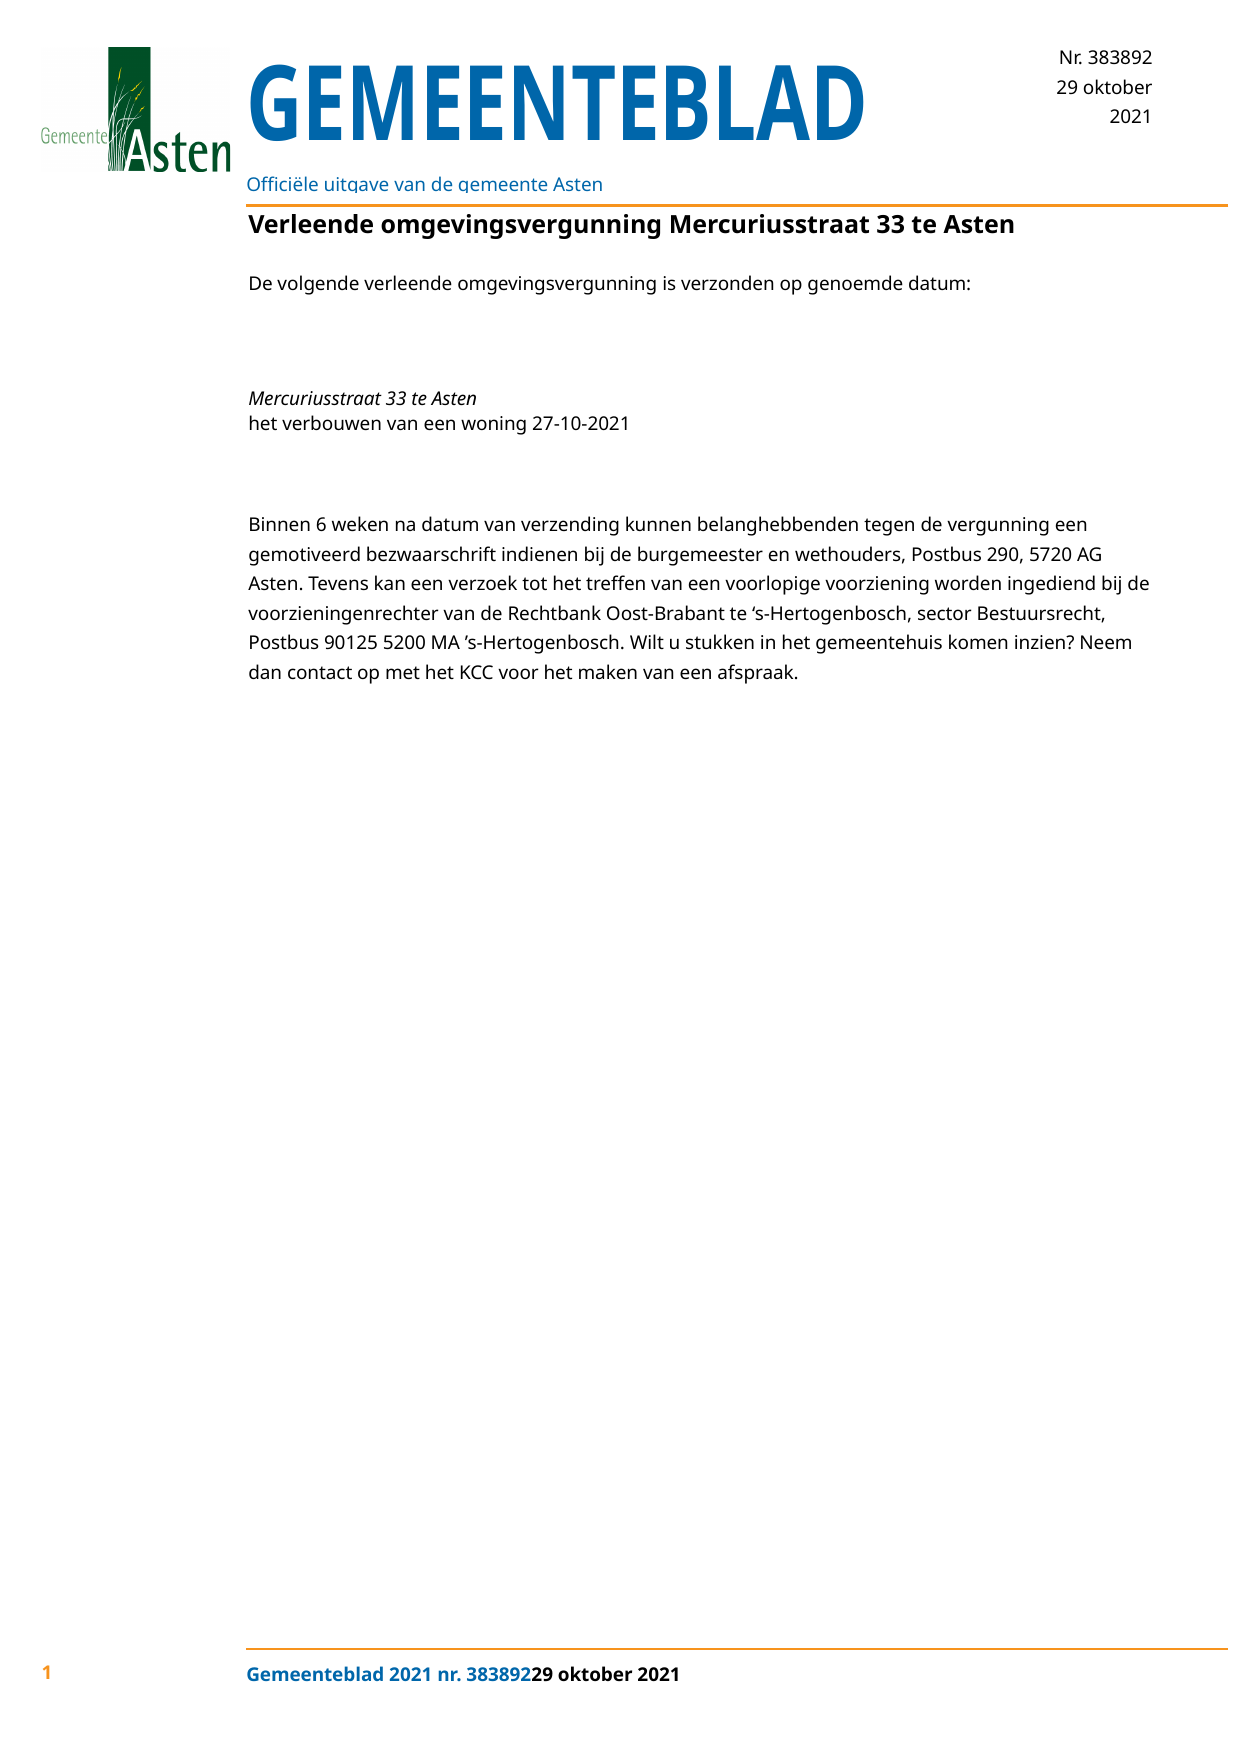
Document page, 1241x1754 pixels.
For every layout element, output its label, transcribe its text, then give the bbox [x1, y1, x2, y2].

text Mercuriusstraat 33 te Asten [248, 385, 1152, 410]
text het verbouwen van een woning 27-10-2021 [248, 410, 1152, 436]
text Verleende omgevingsvergunning Mercuriusstraat 33 te Asten [248, 207, 1152, 241]
text De volgende verleende omgevingsvergunning is verzonden op genoemde datum: [248, 270, 1152, 296]
picture [41, 47, 231, 172]
text Binnen 6 weken na datum van verzending kunnen belanghebbenden tegen de vergunning een gemotiveerd bezwaarschrift indienen bij de burgemeester en wethouders, Postbus 290, 5720 AG Asten. Tevens kan een verzoek tot het treffen van een voorlopige voorziening worden ingediend bij de voorzieningenrechter van de Rechtbank Oost-Brabant te ‘s-Hertogenbosch, sector Bestuursrecht, Postbus 90125 5200 MA ’s-Hertogenbosch. Wilt u stukken in het gemeentehuis komen inzien? Neem dan contact op met het KCC voor het maken van een afspraak. [248, 511, 1152, 685]
